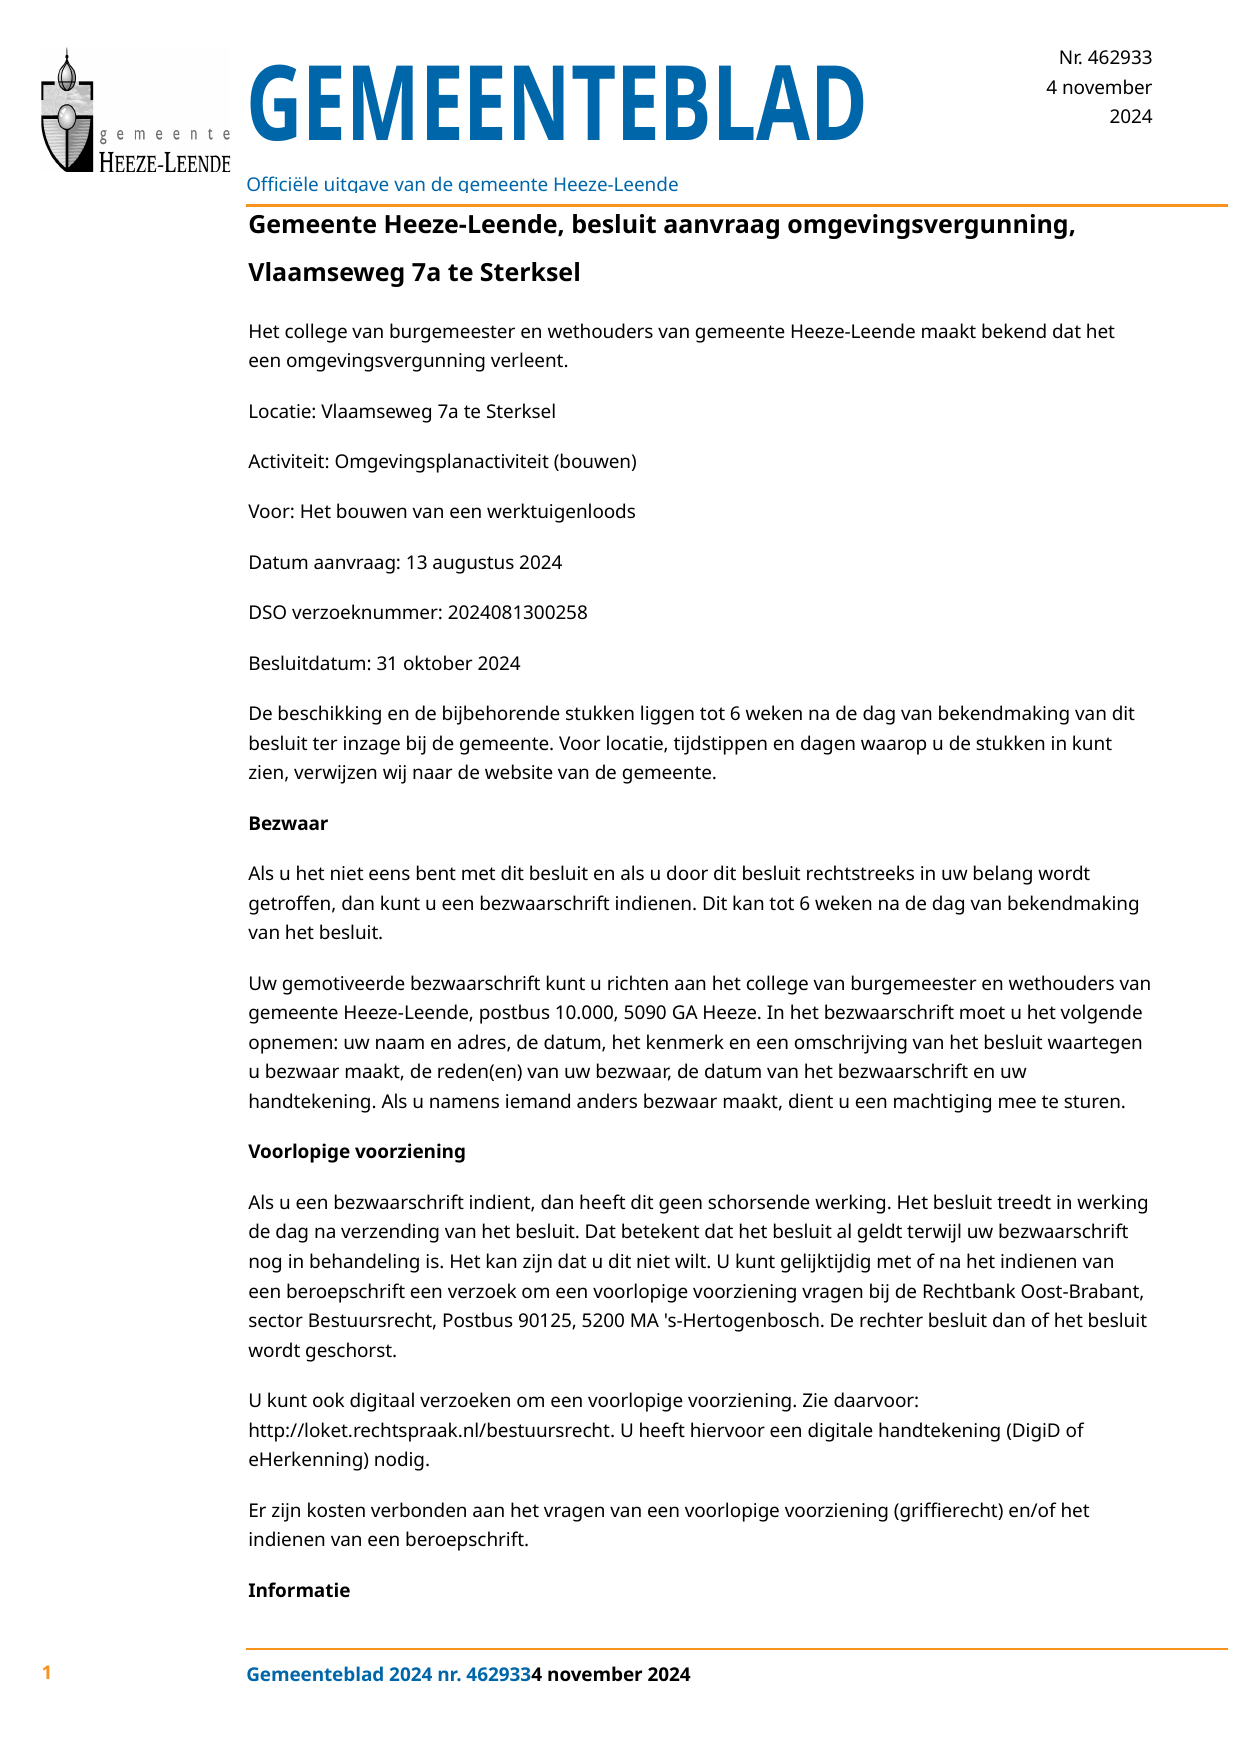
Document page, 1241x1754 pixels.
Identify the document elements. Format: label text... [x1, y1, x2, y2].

text Locatie: Vlaamseweg 7a te Sterksel [248, 398, 1152, 424]
text DSO verzoeknummer: 2024081300258 [248, 599, 1152, 625]
text Als u het niet eens bent met dit besluit en als u door dit besluit rechtstreeks in uw belang wordt getroffen, dan kunt u een bezwaarschrift indienen. Dit kan tot 6 weken na de dag van bekendmaking van het besluit. [248, 860, 1152, 945]
picture [41, 47, 231, 172]
text Uw gemotiveerde bezwaarschrift kunt u richten aan het college van burgemeester en wethouders van gemeente Heeze-Leende, postbus 10.000, 5090 GA Heeze. In het bezwaarschrift moet u het volgende opnemen: uw naam en adres, de datum, het kenmerk en een omschrijving van het besluit waartegen u bezwaar maakt, de reden(en) van uw bezwaar, de datum van het bezwaarschrift en uw handtekening. Als u namens iemand anders bezwaar maakt, dient u een machtiging mee te sturen. [248, 970, 1152, 1114]
text Als u een bezwaarschrift indient, dan heeft dit geen schorsende werking. Het besluit treedt in werking de dag na verzending van het besluit. Dat betekent dat het besluit al geldt terwijl uw bezwaarschrift nog in behandeling is. Het kan zijn dat u dit niet wilt. U kunt gelijktijdig met of na het indienen van een beroepschrift een verzoek om een voorlopige voorziening vragen bij de Rechtbank Oost-Brabant, sector Bestuursrecht, Postbus 90125, 5200 MA 's‑Hertogenbosch. De rechter besluit dan of het besluit wordt geschorst. [248, 1189, 1152, 1363]
text Activiteit: Omgevingsplanactiviteit (bouwen) [248, 448, 1152, 474]
text Datum aanvraag: 13 augustus 2024 [248, 549, 1152, 575]
text Voorlopige voorziening [248, 1139, 1152, 1164]
text Gemeente Heeze-Leende, besluit aanvraag omgevingsvergunning, Vlaamseweg 7a te Sterksel [248, 207, 1152, 288]
text U kunt ook digitaal verzoeken om een voorlopige voorziening. Zie daarvoor: http://loket.rechtspraak.nl/bestuursrecht. U heeft hiervoor een digitale handtekening (DigiD of eHerkenning) nodig. [248, 1387, 1152, 1472]
text Bezwaar [248, 810, 1152, 836]
text Het college van burgemeester en wethouders van gemeente Heeze-Leende maakt bekend dat het een omgevingsvergunning verleent. [248, 318, 1152, 373]
text De beschikking en de bijbehorende stukken liggen tot 6 weken na de dag van bekendmaking van dit besluit ter inzage bij de gemeente. Voor locatie, tijdstippen en dagen waarop u de stukken in kunt zien, verwijzen wij naar de website van de gemeente. [248, 700, 1152, 785]
text Voor: Het bouwen van een werktuigenloods [248, 499, 1152, 524]
text Besluitdatum: 31 oktober 2024 [248, 650, 1152, 676]
text Informatie [248, 1577, 1152, 1603]
text Er zijn kosten verbonden aan het vragen van een voorlopige voorziening (griffierecht) en/of het indienen van een beroepschrift. [248, 1497, 1152, 1552]
